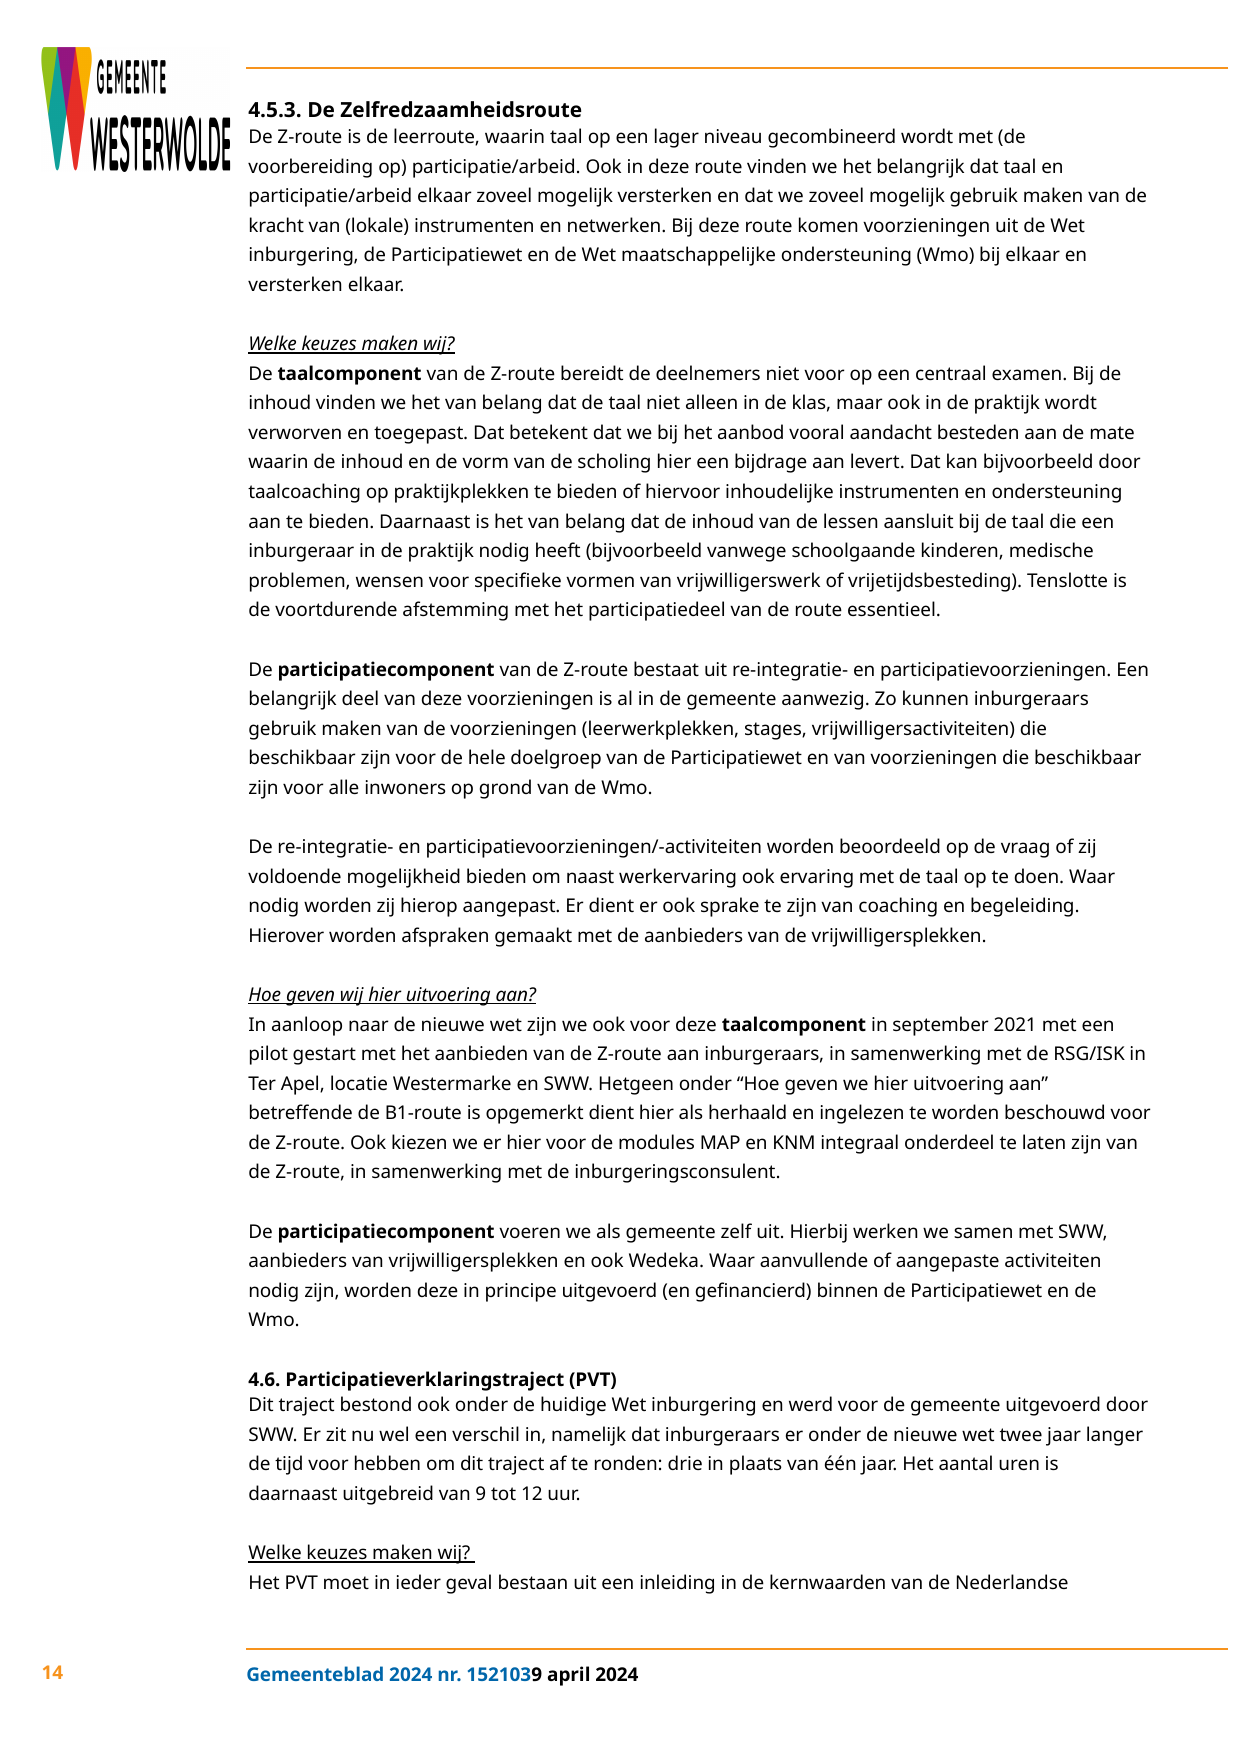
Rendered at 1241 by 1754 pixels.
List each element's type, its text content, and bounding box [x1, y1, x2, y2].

text 4.6. Participatieverklaringstraject (PVT) [248, 1366, 1152, 1391]
text Hoe geven wij hier uitvoering aan? [248, 981, 1152, 1007]
text Het PVT moet in ieder geval bestaan uit een inleiding in de kernwaarden van de Nederlandse [248, 1569, 1152, 1595]
text Dit traject bestond ook onder de huidige Wet inburgering en werd voor de gemeente uitgevoerd door SWW. Er zit nu wel een verschil in, namelijk dat inburgeraars er onder de nieuwe wet twee jaar langer de tijd voor hebben om dit traject af te ronden: drie in plaats van één jaar. Het aantal uren is daarnaast uitgebreid van 9 tot 12 uur. [248, 1391, 1152, 1506]
text De participatiecomponent van de Z-route bestaat uit re-integratie- en participatievoorzieningen. Een belangrijk deel van deze voorzieningen is al in de gemeente aanwezig. Zo kunnen inburgeraars gebruik maken van de voorzieningen (leerwerkplekken, stages, vrijwilligersactiviteiten) die beschikbaar zijn voor de hele doelgroep van de Participatiewet en van voorzieningen die beschikbaar zijn voor alle inwoners op grond van de Wmo. [248, 656, 1152, 800]
text De participatiecomponent voeren we als gemeente zelf uit. Hierbij werken we samen met SWW, aanbieders van vrijwilligersplekken en ook Wedeka. Waar aanvullende of aangepaste activiteiten nodig zijn, worden deze in principe uitgevoerd (en gefinancierd) binnen de Participatiewet en de Wmo. [248, 1218, 1152, 1332]
text In aanloop naar de nieuwe wet zijn we ook voor deze taalcomponent in september 2021 met een pilot gestart met het aanbieden van de Z-route aan inburgeraars, in samenwerking met de RSG/ISK in Ter Apel, locatie Westermarke en SWW. Hetgeen onder “Hoe geven we hier uitvoering aan” betreffende de B1-route is opgemerkt dient hier als herhaald en ingelezen te worden beschouwd voor de Z-route. Ook kiezen we er hier voor de modules MAP en KNM integraal onderdeel te laten zijn van de Z-route, in samenwerking met de inburgeringsconsulent. [248, 1011, 1152, 1184]
text De re-integratie- en participatievoorzieningen/-activiteiten worden beoordeeld op de vraag of zij voldoende mogelijkheid bieden om naast werkervaring ook ervaring met de taal op te doen. Waar nodig worden zij hierop aangepast. Er dient er ook sprake te zijn van coaching en begeleiding. Hierover worden afspraken gemaakt met de aanbieders van de vrijwilligersplekken. [248, 833, 1152, 948]
text De Z-route is de leerroute, waarin taal op een lager niveau gecombineerd wordt met (de voorbereiding op) participatie/arbeid. Ook in deze route vinden we het belangrijk dat taal en participatie/arbeid elkaar zoveel mogelijk versterken en dat we zoveel mogelijk gebruik maken van de kracht van (lokale) instrumenten en netwerken. Bij deze route komen voorzieningen uit de Wet inburgering, de Participatiewet en de Wet maatschappelijke ondersteuning (Wmo) bij elkaar en versterken elkaar. [248, 123, 1152, 297]
text Welke keuzes maken wij? [248, 1539, 1152, 1565]
text Welke keuzes maken wij? [248, 330, 1152, 356]
text 4.5.3. De Zelfredzaamheidsroute [248, 95, 1152, 123]
text De taalcomponent van de Z-route bereidt de deelnemers niet voor op een centraal examen. Bij de inhoud vinden we het van belang dat de taal niet alleen in de klas, maar ook in de praktijk wordt verworven en toegepast. Dat betekent dat we bij het aanbod vooral aandacht besteden aan de mate waarin de inhoud en de vorm van de scholing hier een bijdrage aan levert. Dat kan bijvoorbeeld door taalcoaching op praktijkplekken te bieden of hiervoor inhoudelijke instrumenten en ondersteuning aan te bieden. Daarnaast is het van belang dat de inhoud van de lessen aansluit bij de taal die een inburgeraar in de praktijk nodig heeft (bijvoorbeeld vanwege schoolgaande kinderen, medische problemen, wensen voor specifieke vormen van vrijwilligerswerk of vrijetijdsbesteding). Tenslotte is de voortdurende afstemming met het participatiedeel van de route essentieel. [248, 360, 1152, 622]
picture [41, 47, 231, 172]
